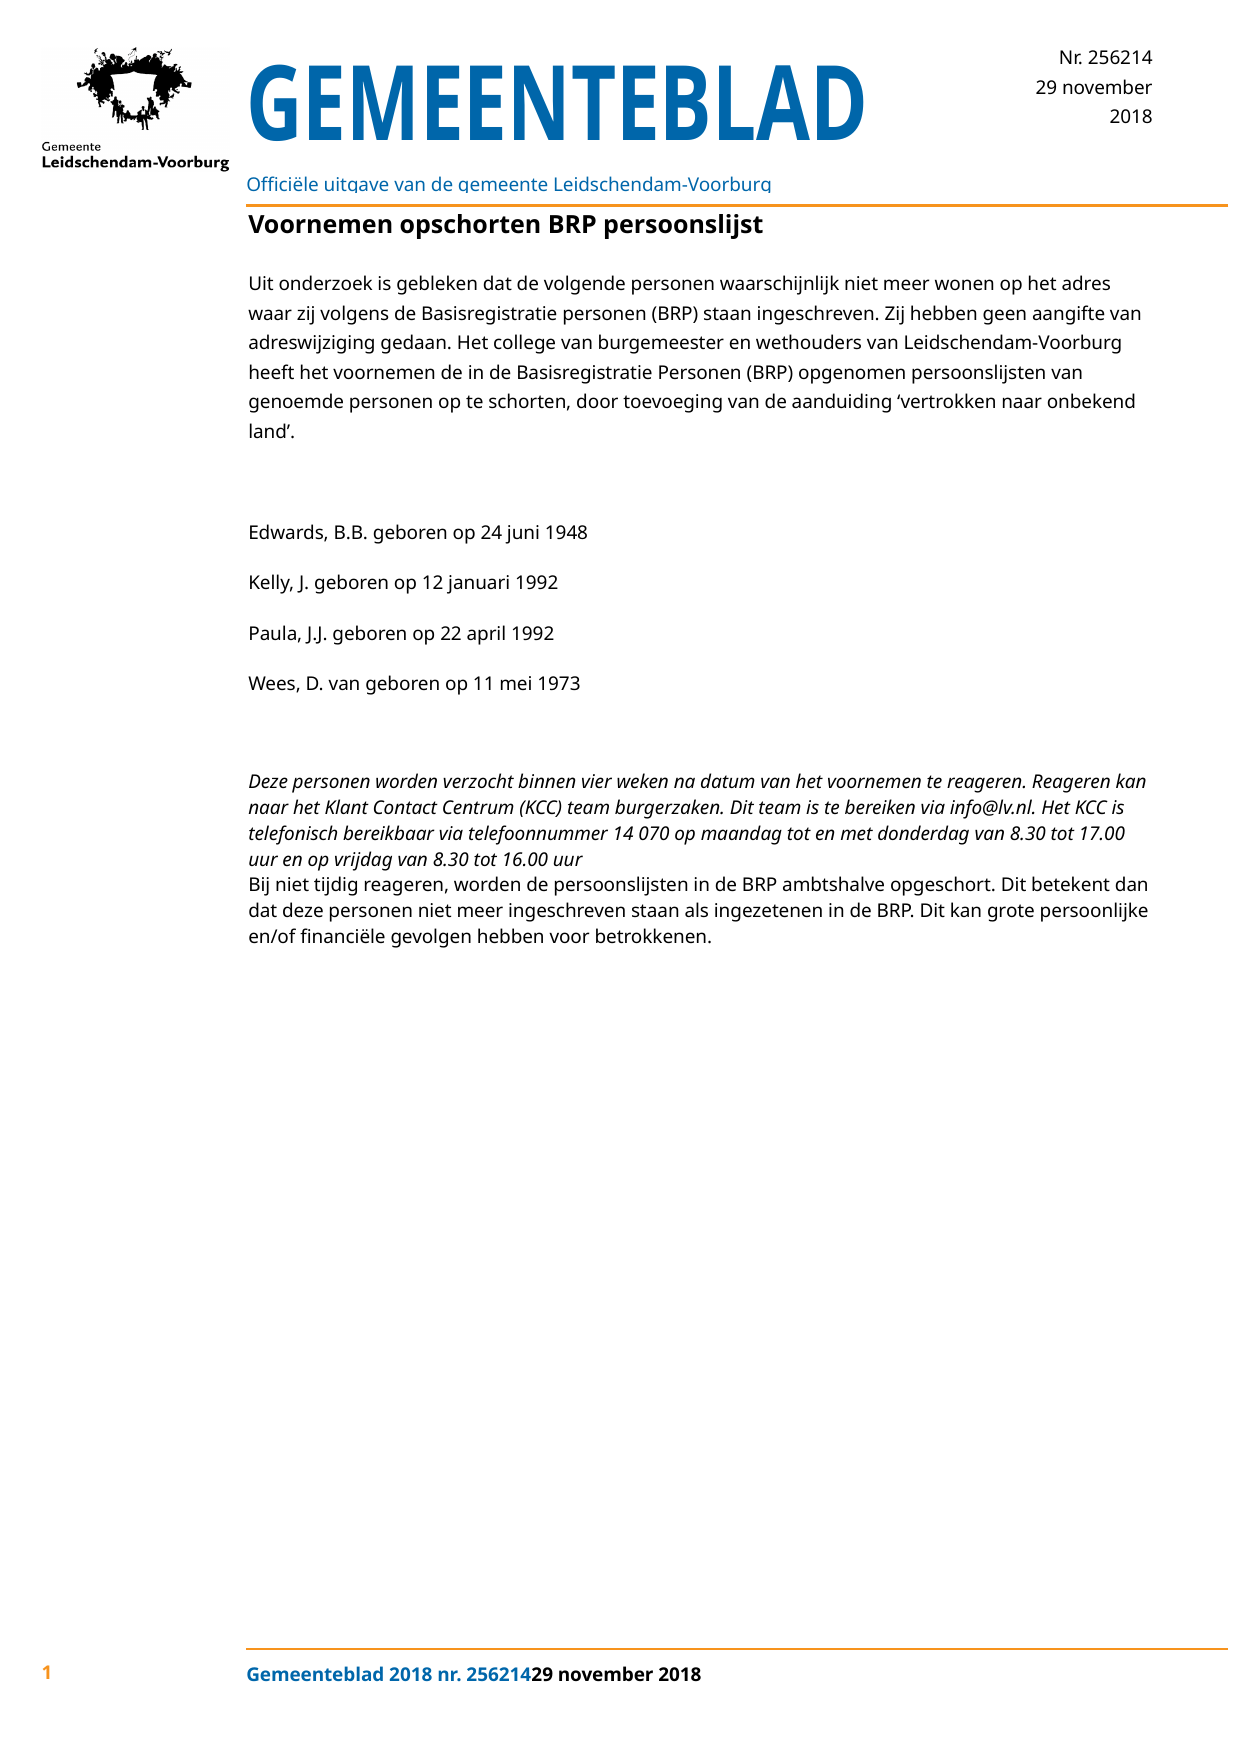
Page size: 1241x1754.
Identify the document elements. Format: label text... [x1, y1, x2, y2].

text Uit onderzoek is gebleken dat de volgende personen waarschijnlijk niet meer wonen op het adres waar zij volgens de Basisregistratie personen (BRP) staan ingeschreven. Zij hebben geen aangifte van adreswijziging gedaan. Het college van burgemeester en wethouders van Leidschendam-Voorburg heeft het voornemen de in de Basisregistratie Personen (BRP) opgenomen persoonslijsten van genoemde personen op te schorten, door toevoeging van de aanduiding ‘vertrokken naar onbekend land’. [248, 270, 1152, 444]
text Deze personen worden verzocht binnen vier weken na datum van het voornemen te reageren. Reageren kan naar het Klant Contact Centrum (KCC) team burgerzaken. Dit team is te bereiken via info@lv.nl. Het KCC is telefonisch bereikbaar via telefoonnummer 14 070 op maandag tot en met donderdag van 8.30 tot 17.00 uur en op vrijdag van 8.30 tot 16.00 uur [248, 768, 1152, 871]
text Wees, D. van geboren op 11 mei 1973 [248, 670, 1152, 696]
text Bij niet tijdig reageren, worden de persoonslijsten in de BRP ambtshalve opgeschort. Dit betekent dan dat deze personen niet meer ingeschreven staan als ingezetenen in de BRP. Dit kan grote persoonlijke en/of financiële gevolgen hebben voor betrokkenen. [248, 871, 1152, 949]
text Paula, J.J. geboren op 22 april 1992 [248, 620, 1152, 646]
text Edwards, B.B. geboren op 24 juni 1948 [248, 519, 1152, 545]
text Voornemen opschorten BRP persoonslijst [248, 207, 1152, 241]
picture [41, 47, 231, 172]
text Kelly, J. geboren op 12 januari 1992 [248, 569, 1152, 595]
